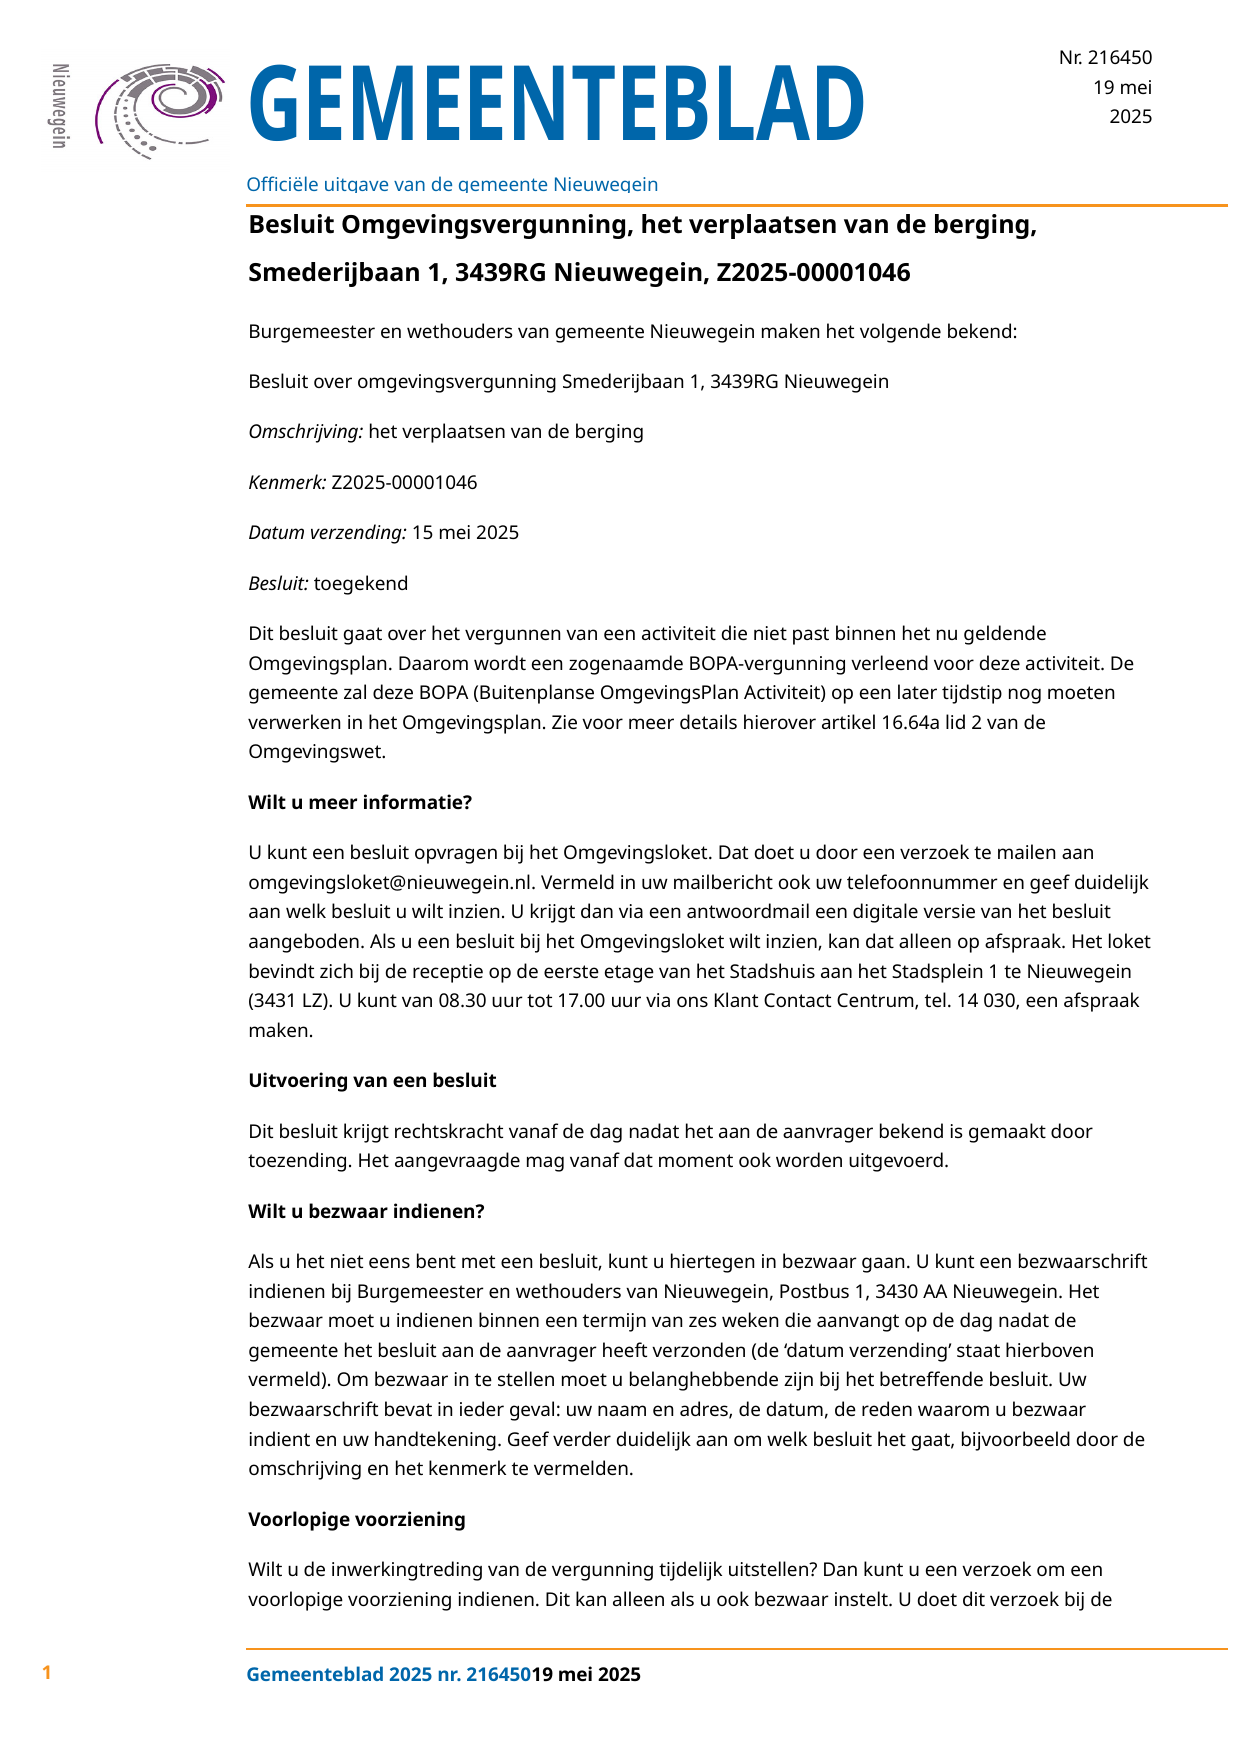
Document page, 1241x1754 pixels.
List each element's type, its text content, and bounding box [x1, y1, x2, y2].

text Besluit: toegekend [248, 570, 1152, 596]
text Besluit over omgevingsvergunning Smederijbaan 1, 3439RG Nieuwegein [248, 368, 1152, 394]
text Datum verzending: 15 mei 2025 [248, 519, 1152, 545]
text Dit besluit krijgt rechtskracht vanaf de dag nadat het aan de aanvrager bekend is gemaakt door toezending. Het aangevraagde mag vanaf dat moment ook worden uitgevoerd. [248, 1118, 1152, 1173]
text Wilt u de inwerkingtreding van de vergunning tijdelijk uitstellen? Dan kunt u een verzoek om een voorlopige voorziening indienen. Dit kan alleen als u ook bezwaar instelt. U doet dit verzoek bij de [248, 1556, 1152, 1612]
text Kenmerk: Z2025-00001046 [248, 469, 1152, 495]
text Voorlopige voorziening [248, 1506, 1152, 1532]
text Dit besluit gaat over het vergunnen van een activiteit die niet past binnen het nu geldende Omgevingsplan. Daarom wordt een zogenaamde BOPA-vergunning verleend voor deze activiteit. De gemeente zal deze BOPA (Buitenplanse OmgevingsPlan Activiteit) op een later tijdstip nog moeten verwerken in het Omgevingsplan. Zie voor meer details hierover artikel 16.64a lid 2 van de Omgevingswet. [248, 620, 1152, 764]
text U kunt een besluit opvragen bij het Omgevingsloket. Dat doet u door een verzoek te mailen aan omgevingsloket@nieuwegein.nl. Vermeld in uw mailbericht ook uw telefoonnummer en geef duidelijk aan welk besluit u wilt inzien. U krijgt dan via een antwoordmail een digitale versie van het besluit aangeboden. Als u een besluit bij het Omgevingsloket wilt inzien, kan dat alleen op afspraak. Het loket bevindt zich bij de receptie op de eerste etage van het Stadshuis aan het Stadsplein 1 te Nieuwegein (3431 LZ). U kunt van 08.30 uur tot 17.00 uur via ons Klant Contact Centrum, tel. 14 030, een afspraak maken. [248, 839, 1152, 1043]
text Omschrijving: het verplaatsen van de berging [248, 419, 1152, 444]
picture [41, 47, 231, 172]
text Wilt u meer informatie? [248, 789, 1152, 815]
text Besluit Omgevingsvergunning, het verplaatsen van de berging, Smederijbaan 1, 3439RG Nieuwegein, Z2025-00001046 [248, 207, 1152, 288]
text Uitvoering van een besluit [248, 1067, 1152, 1093]
text Burgemeester en wethouders van gemeente Nieuwegein maken het volgende bekend: [248, 318, 1152, 344]
text Als u het niet eens bent met een besluit, kunt u hiertegen in bezwaar gaan. U kunt een bezwaarschrift indienen bij Burgemeester en wethouders van Nieuwegein, Postbus 1, 3430 AA Nieuwegein. Het bezwaar moet u indienen binnen een termijn van zes weken die aanvangt op de dag nadat de gemeente het besluit aan de aanvrager heeft verzonden (de ‘datum verzending’ staat hierboven vermeld). Om bezwaar in te stellen moet u belanghebbende zijn bij het betreffende besluit. Uw bezwaarschrift bevat in ieder geval: uw naam en adres, de datum, de reden waarom u bezwaar indient en uw handtekening. Geef verder duidelijk aan om welk besluit het gaat, bijvoorbeeld door de omschrijving en het kenmerk te vermelden. [248, 1248, 1152, 1481]
text Wilt u bezwaar indienen? [248, 1198, 1152, 1224]
